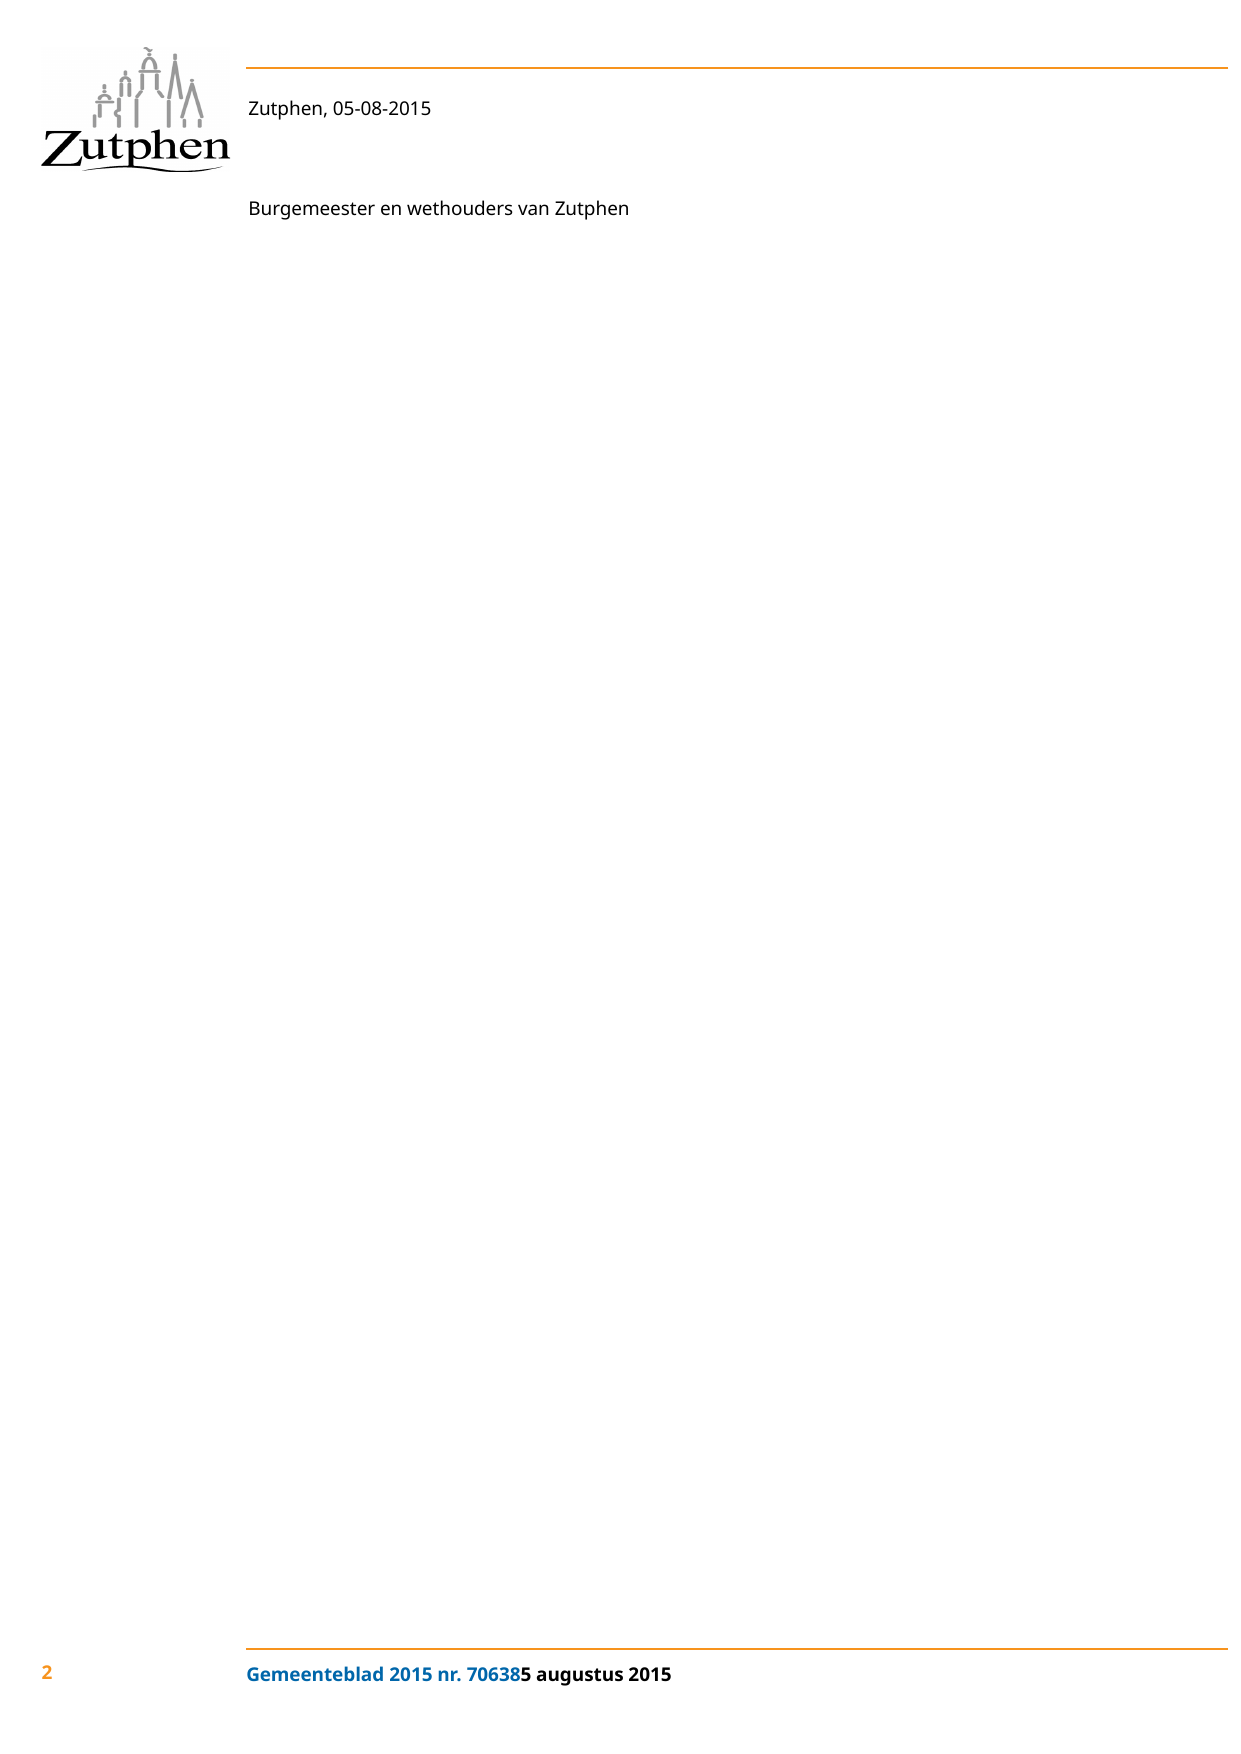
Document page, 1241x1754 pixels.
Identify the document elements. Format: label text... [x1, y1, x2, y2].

picture [41, 47, 231, 172]
text Zutphen, 05-08-2015 [248, 95, 1152, 121]
text Burgemeester en wethouders van Zutphen [248, 196, 1152, 221]
